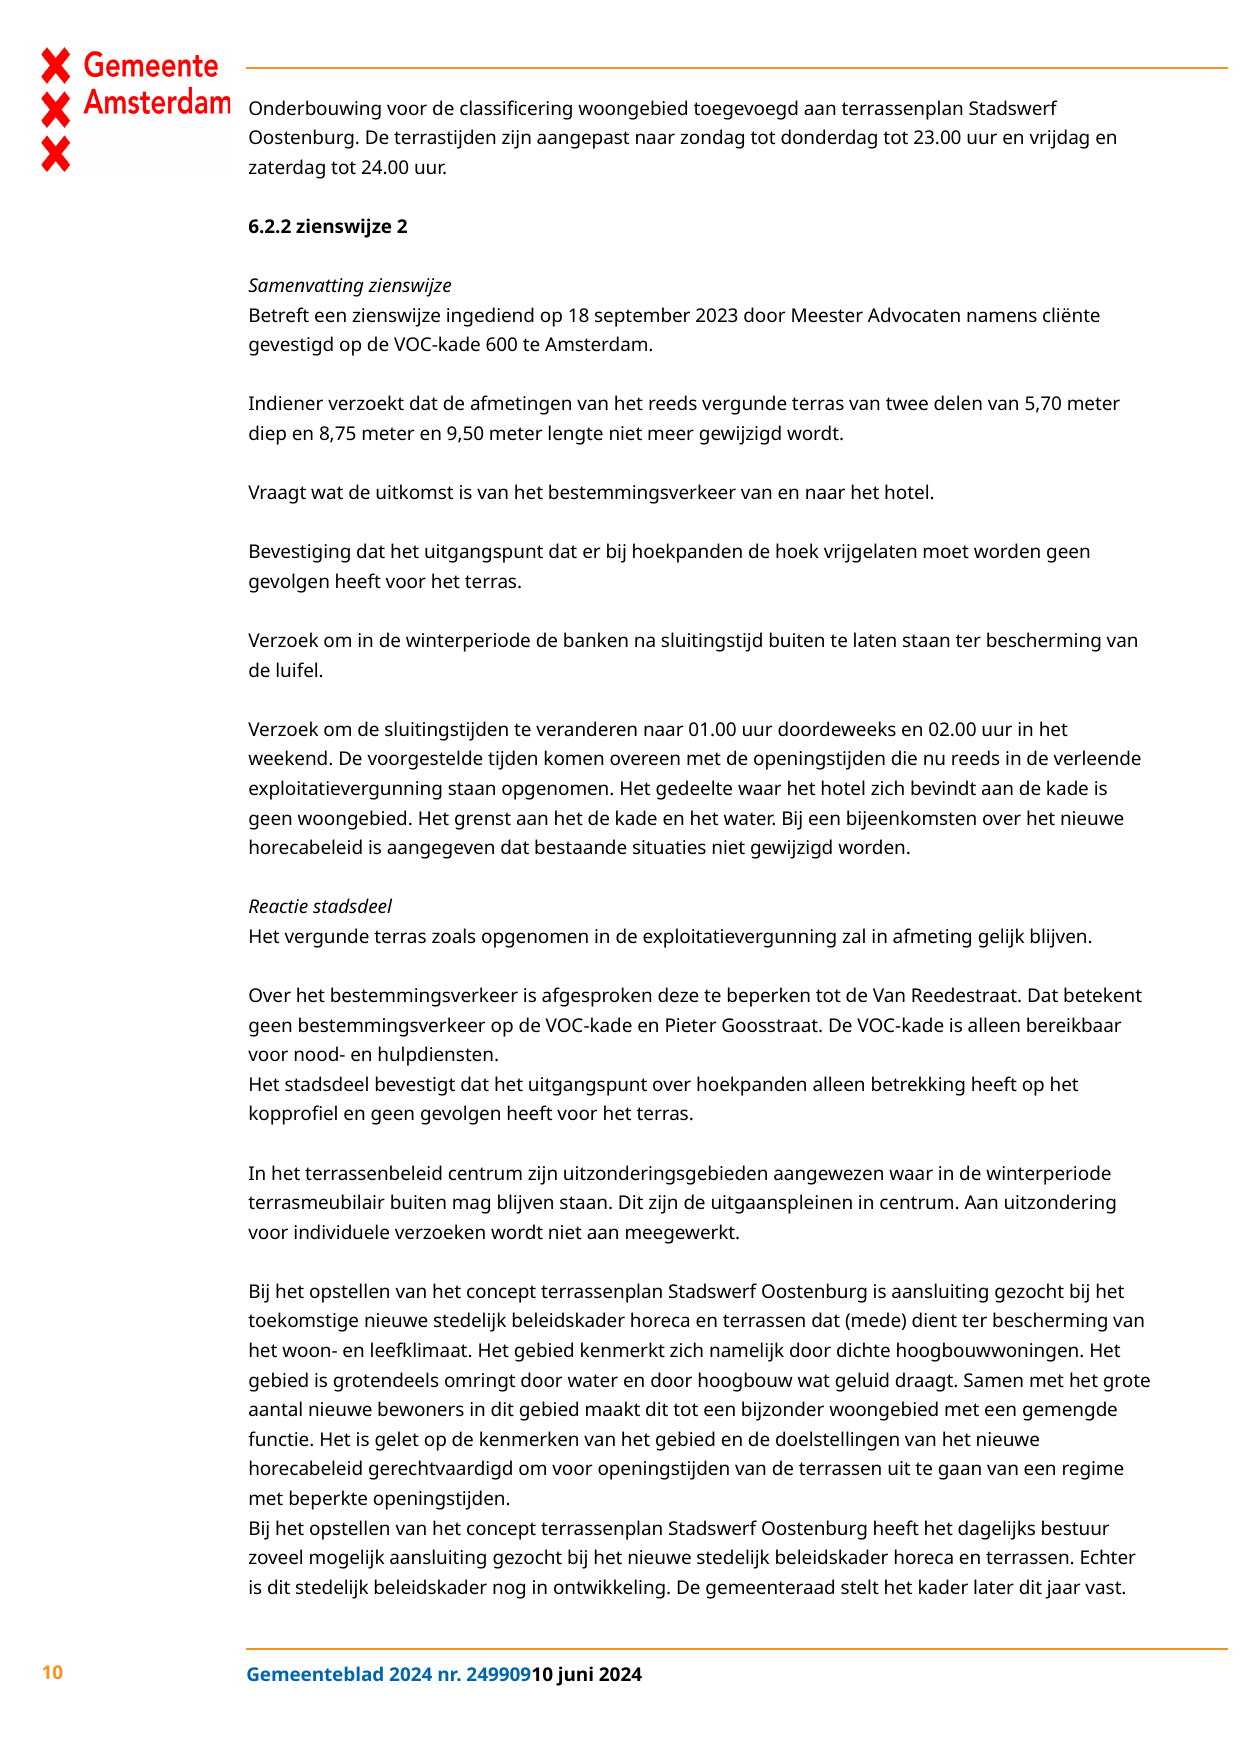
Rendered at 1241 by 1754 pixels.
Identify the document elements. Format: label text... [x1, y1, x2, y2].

text Verzoek om de sluitingstijden te veranderen naar 01.00 uur doordeweeks en 02.00 uur in het weekend. De voorgestelde tijden komen overeen met de openingstijden die nu reeds in de verleende exploitatievergunning staan opgenomen. Het gedeelte waar het hotel zich bevindt aan de kade is geen woongebied. Het grenst aan het de kade en het water. Bij een bijeenkomsten over het nieuwe horecabeleid is aangegeven dat bestaande situaties niet gewijzigd worden. [248, 716, 1152, 860]
text 6.2.2 zienswijze 2 [248, 213, 1152, 239]
text Betreft een zienswijze ingediend op 18 september 2023 door Meester Advocaten namens cliënte gevestigd op de VOC-kade 600 te Amsterdam. [248, 302, 1152, 357]
text Bevestiging dat het uitgangspunt dat er bij hoekpanden de hoek vrijgelaten moet worden geen gevolgen heeft voor het terras. [248, 538, 1152, 594]
text Bij het opstellen van het concept terrassenplan Stadswerf Oostenburg is aansluiting gezocht bij het toekomstige nieuwe stedelijk beleidskader horeca en terrassen dat (mede) dient ter bescherming van het woon- en leefklimaat. Het gebied kenmerkt zich namelijk door dichte hoogbouwwoningen. Het gebied is grotendeels omringt door water en door hoogbouw wat geluid draagt. Samen met het grote aantal nieuwe bewoners in dit gebied maakt dit tot een bijzonder woongebied met een gemengde functie. Het is gelet op de kenmerken van het gebied en de doelstellingen van het nieuwe horecabeleid gerechtvaardigd om voor openingstijden van de terrassen uit te gaan van een regime met beperkte openingstijden. [248, 1278, 1152, 1511]
text Vraagt wat de uitkomst is van het bestemmingsverkeer van en naar het hotel. [248, 479, 1152, 505]
text Over het bestemmingsverkeer is afgesproken deze te beperken tot de Van Reedestraat. Dat betekent geen bestemmingsverkeer op de VOC-kade en Pieter Goosstraat. De VOC-kade is alleen bereikbaar voor nood- en hulpdiensten. [248, 982, 1152, 1067]
text Reactie stadsdeel [248, 893, 1152, 919]
text Bij het opstellen van het concept terrassenplan Stadswerf Oostenburg heeft het dagelijks bestuur zoveel mogelijk aansluiting gezocht bij het nieuwe stedelijk beleidskader horeca en terrassen. Echter is dit stedelijk beleidskader nog in ontwikkeling. De gemeenteraad stelt het kader later dit jaar vast. [248, 1515, 1152, 1600]
picture [41, 47, 231, 172]
text Samenvatting zienswijze [248, 272, 1152, 298]
text Onderbouwing voor de classificering woongebied toegevoegd aan terrassenplan Stadswerf Oostenburg. De terrastijden zijn aangepast naar zondag tot donderdag tot 23.00 uur en vrijdag en zaterdag tot 24.00 uur. [248, 95, 1152, 180]
text Het stadsdeel bevestigt dat het uitgangspunt over hoekpanden alleen betrekking heeft op het kopprofiel en geen gevolgen heeft voor het terras. [248, 1071, 1152, 1126]
text Verzoek om in de winterperiode de banken na sluitingstijd buiten te laten staan ter bescherming van de luifel. [248, 627, 1152, 683]
text Indiener verzoekt dat de afmetingen van het reeds vergunde terras van twee delen van 5,70 meter diep en 8,75 meter en 9,50 meter lengte niet meer gewijzigd wordt. [248, 391, 1152, 446]
text In het terrassenbeleid centrum zijn uitzonderingsgebieden aangewezen waar in de winterperiode terrasmeubilair buiten mag blijven staan. Dit zijn de uitgaanspleinen in centrum. Aan uitzondering voor individuele verzoeken wordt niet aan meegewerkt. [248, 1160, 1152, 1245]
text Het vergunde terras zoals opgenomen in de exploitatievergunning zal in afmeting gelijk blijven. [248, 923, 1152, 949]
